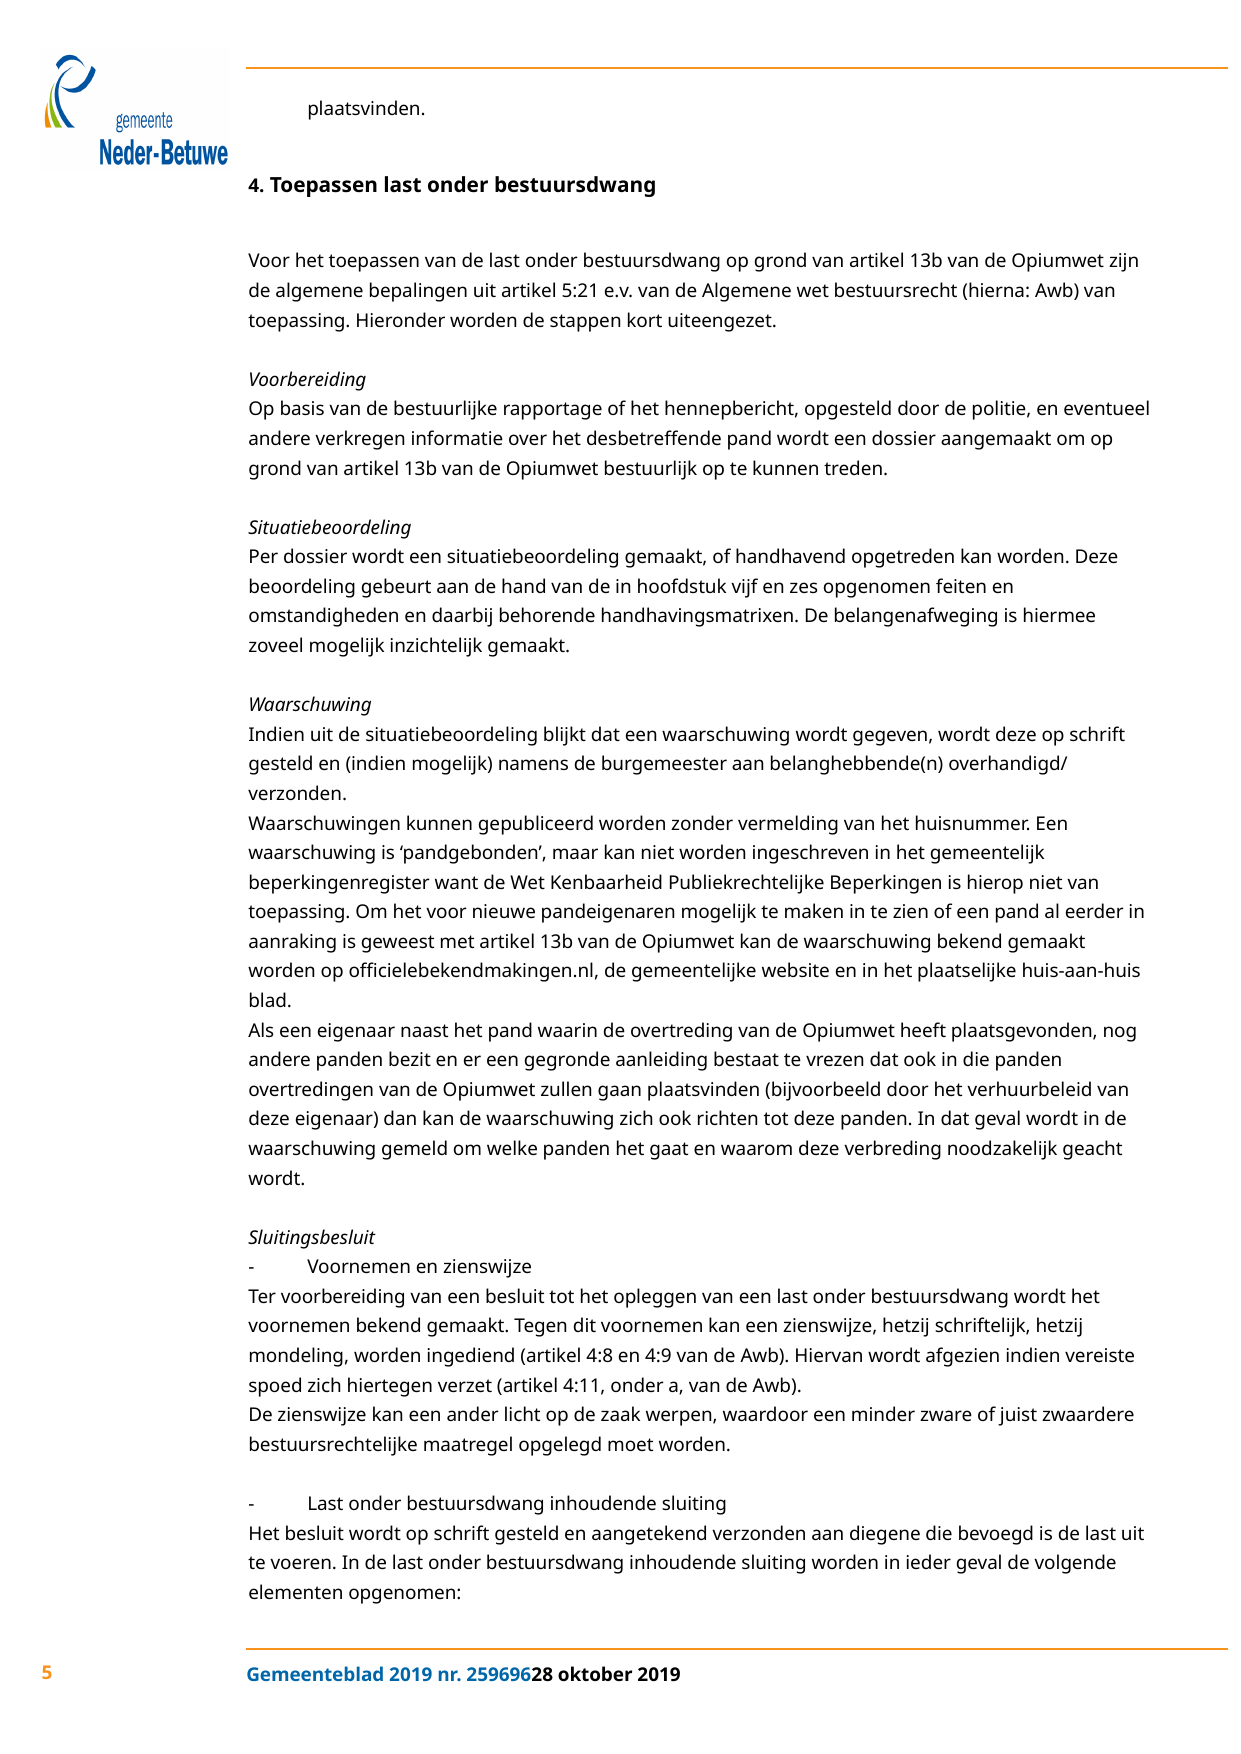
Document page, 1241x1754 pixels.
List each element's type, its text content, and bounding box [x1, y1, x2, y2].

text Als een eigenaar naast het pand waarin de overtreding van de Opiumwet heeft plaatsgevonden, nog andere panden bezit en er een gegronde aanleiding bestaat te vrezen dat ook in die panden overtredingen van de Opiumwet zullen gaan plaatsvinden (bijvoorbeeld door het verhuurbeleid van deze eigenaar) dan kan de waarschuwing zich ook richten tot deze panden. In dat geval wordt in de waarschuwing gemeld om welke panden het gaat en waarom deze verbreding noodzakelijk geacht wordt. [248, 1017, 1152, 1191]
picture [41, 47, 231, 172]
text Indien uit de situatiebeoordeling blijkt dat een waarschuwing wordt gegeven, wordt deze op schrift gesteld en (indien mogelijk) namens de burgemeester aan belanghebbende(n) overhandigd/ verzonden. [248, 721, 1152, 806]
text Voor het toepassen van de last onder bestuursdwang op grond van artikel 13b van de Opiumwet zijn de algemene bepalingen uit artikel 5:21 e.v. van de Algemene wet bestuursrecht (hierna: Awb) van toepassing. Hieronder worden de stappen kort uiteengezet. [248, 248, 1152, 333]
text Situatiebeoordeling [248, 514, 1152, 540]
text Waarschuwing [248, 691, 1152, 717]
text De zienswijze kan een ander licht op de zaak werpen, waardoor een minder zware of juist zwaardere bestuursrechtelijke maatregel opgelegd moet worden. [248, 1401, 1152, 1457]
text Het besluit wordt op schrift gesteld en aangetekend verzonden aan diegene die bevoegd is de last uit te voeren. In de last onder bestuursdwang inhoudende sluiting worden in ieder geval de volgende elementen opgenomen: [248, 1520, 1152, 1605]
text Sluitingsbesluit [248, 1224, 1152, 1250]
text 4. Toepassen last onder bestuursdwang [248, 170, 1152, 198]
text Voorbereiding [248, 366, 1152, 392]
text Waarschuwingen kunnen gepubliceerd worden zonder vermelding van het huisnummer. Een waarschuwing is ‘pandgebonden’, maar kan niet worden ingeschreven in het gemeentelijk beperkingenregister want de Wet Kenbaarheid Publiekrechtelijke Beperkingen is hierop niet van toepassing. Om het voor nieuwe pandeigenaren mogelijk te maken in te zien of een pand al eerder in aanraking is geweest met artikel 13b van de Opiumwet kan de waarschuwing bekend gemaakt worden op officielebekendmakingen.nl, de gemeentelijke website en in het plaatselijke huis-aan-huis blad. [248, 810, 1152, 1013]
text Ter voorbereiding van een besluit tot het opleggen van een last onder bestuursdwang wordt het voornemen bekend gemaakt. Tegen dit voornemen kan een zienswijze, hetzij schriftelijk, hetzij mondeling, worden ingediend (artikel 4:8 en 4:9 van de Awb). Hiervan wordt afgezien indien vereiste spoed zich hiertegen verzet (artikel 4:11, onder a, van de Awb). [248, 1283, 1152, 1398]
text Per dossier wordt een situatiebeoordeling gemaakt, of handhavend opgetreden kan worden. Deze beoordeling gebeurt aan de hand van de in hoofdstuk vijf en zes opgenomen feiten en omstandigheden en daarbij behorende handhavingsmatrixen. De belangenafweging is hiermee zoveel mogelijk inzichtelijk gemaakt. [248, 543, 1152, 658]
list plaatsvinden. [248, 95, 1152, 121]
list Voornemen en zienswijze [248, 1253, 1152, 1279]
list Last onder bestuursdwang inhoudende sluiting [248, 1490, 1152, 1516]
text Op basis van de bestuurlijke rapportage of het hennepbericht, opgesteld door de politie, en eventueel andere verkregen informatie over het desbetreffende pand wordt een dossier aangemaakt om op grond van artikel 13b van de Opiumwet bestuurlijk op te kunnen treden. [248, 396, 1152, 481]
